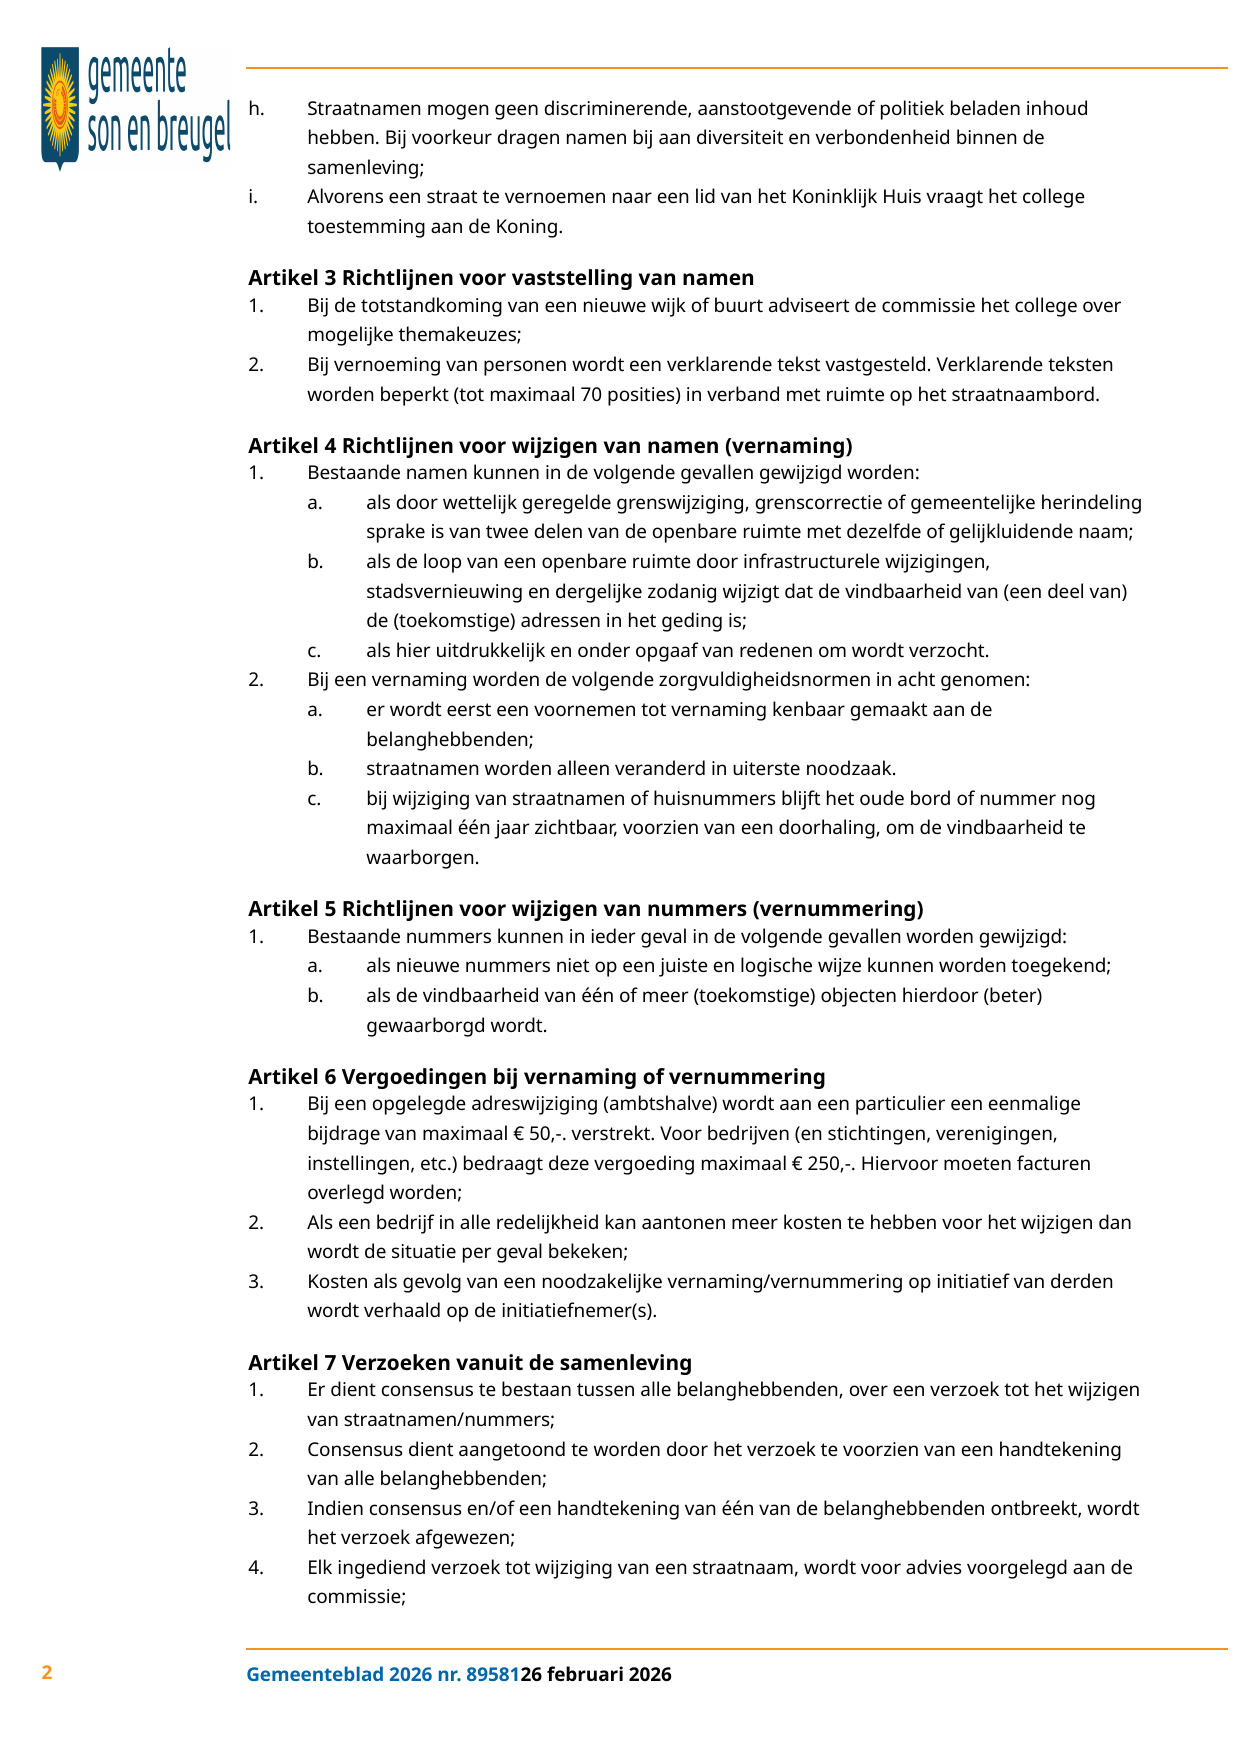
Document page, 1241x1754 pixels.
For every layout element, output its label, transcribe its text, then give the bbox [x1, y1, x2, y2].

list straatnamen worden alleen veranderd in uiterste noodzaak. [307, 755, 1152, 781]
text Artikel 3 Richtlijnen voor vaststelling van namen [248, 263, 1152, 292]
list als de loop van een openbare ruimte door infrastructurele wijzigingen, stadsvernieuwing en dergelijke zodanig wijzigt dat de vindbaarheid van (een deel van) de (toekomstige) adressen in het geding is; [307, 548, 1152, 633]
list Kosten als gevolg van een noodzakelijke vernaming/vernummering op initiatief van derden wordt verhaald op de initiatiefnemer(s). [248, 1268, 1152, 1323]
list Bij vernoeming van personen wordt een verklarende tekst vastgesteld. Verklarende teksten worden beperkt (tot maximaal 70 posities) in verband met ruimte op het straatnaambord. [248, 351, 1152, 406]
list als nieuwe nummers niet op een juiste en logische wijze kunnen worden toegekend; [307, 953, 1152, 978]
list Als een bedrijf in alle redelijkheid kan aantonen meer kosten te hebben voor het wijzigen dan wordt de situatie per geval bekeken; [248, 1209, 1152, 1264]
list Elk ingediend verzoek tot wijziging van een straatnaam, wordt voor advies voorgelegd aan de commissie; [248, 1554, 1152, 1609]
list Indien consensus en/of een handtekening van één van de belanghebbenden ontbreekt, wordt het verzoek afgewezen; [248, 1495, 1152, 1550]
list Bij een vernaming worden de volgende zorgvuldigheidsnormen in acht genomen: [248, 667, 1152, 692]
list bij wijziging van straatnamen of huisnummers blijft het oude bord of nummer nog maximaal één jaar zichtbaar, voorzien van een doorhaling, om de vindbaarheid te waarborgen. [307, 785, 1152, 870]
list Straatnamen mogen geen discriminerende, aanstootgevende of politiek beladen inhoud hebben. Bij voorkeur dragen namen bij aan diversiteit en verbondenheid binnen de samenleving; [248, 95, 1152, 180]
list Consensus dient aangetoond te worden door het verzoek te voorzien van een handtekening van alle belanghebbenden; [248, 1436, 1152, 1491]
text Artikel 6 Vergoedingen bij vernaming of vernummering [248, 1062, 1152, 1091]
list Bestaande nummers kunnen in ieder geval in de volgende gevallen worden gewijzigd: [248, 923, 1152, 949]
list Bij de totstandkoming van een nieuwe wijk of buurt adviseert de commissie het college over mogelijke themakeuzes; [248, 292, 1152, 347]
list als hier uitdrukkelijk en onder opgaaf van redenen om wordt verzocht. [307, 637, 1152, 663]
list als door wettelijk geregelde grenswijziging, grenscorrectie of gemeentelijke herindeling sprake is van twee delen van de openbare ruimte met dezelfde of gelijkluidende naam; [307, 489, 1152, 544]
list als de vindbaarheid van één of meer (toekomstige) objecten hierdoor (beter) gewaarborgd wordt. [307, 982, 1152, 1037]
text Artikel 7 Verzoeken vanuit de samenleving [248, 1348, 1152, 1377]
list Er dient consensus te bestaan tussen alle belanghebbenden, over een verzoek tot het wijzigen van straatnamen/nummers; [248, 1377, 1152, 1432]
picture [41, 47, 231, 172]
list Alvorens een straat te vernoemen naar een lid van het Koninklijk Huis vraagt het college toestemming aan de Koning. [248, 183, 1152, 239]
text Artikel 4 Richtlijnen voor wijzigen van namen (vernaming) [248, 431, 1152, 459]
list Bij een opgelegde adreswijziging (ambtshalve) wordt aan een particulier een eenmalige bijdrage van maximaal € 50,-. verstrekt. Voor bedrijven (en stichtingen, verenigingen, instellingen, etc.) bedraagt deze vergoeding maximaal € 250,-. Hiervoor moeten facturen overlegd worden; [248, 1091, 1152, 1205]
list Bestaande namen kunnen in de volgende gevallen gewijzigd worden: [248, 459, 1152, 485]
text Artikel 5 Richtlijnen voor wijzigen van nummers (vernummering) [248, 894, 1152, 923]
list er wordt eerst een voornemen tot vernaming kenbaar gemaakt aan de belanghebbenden; [307, 696, 1152, 752]
